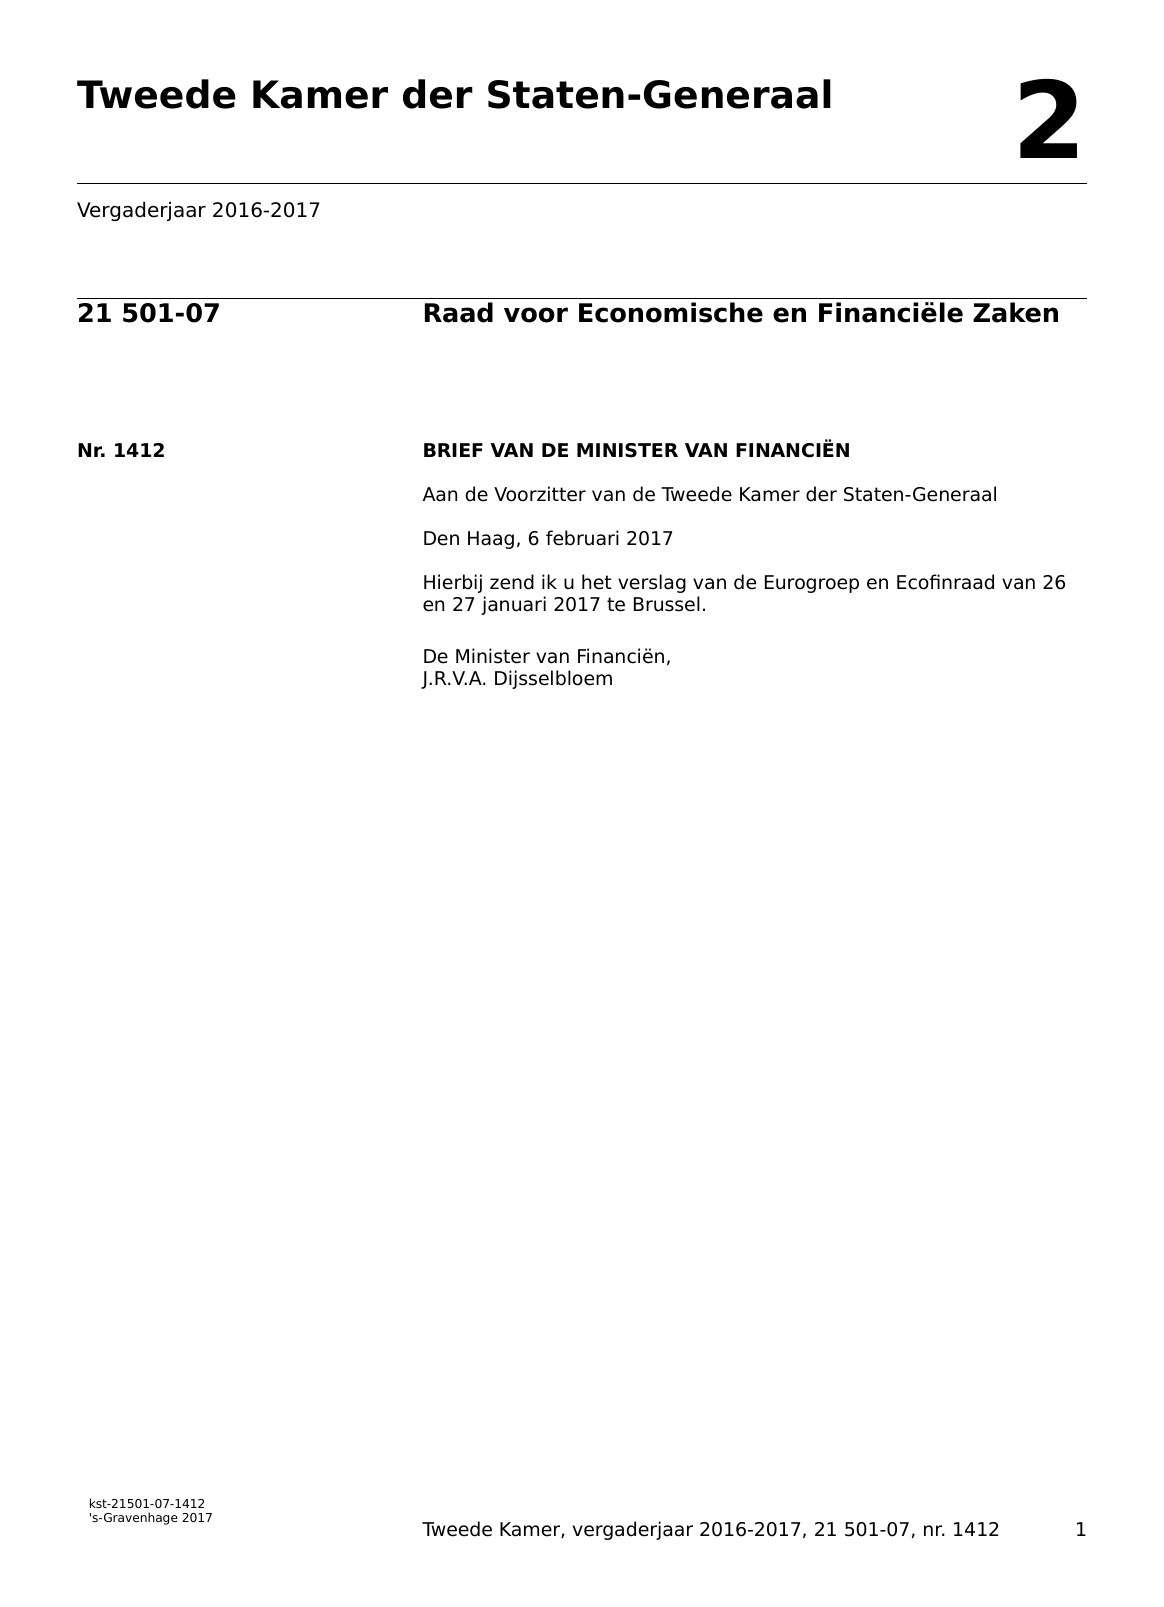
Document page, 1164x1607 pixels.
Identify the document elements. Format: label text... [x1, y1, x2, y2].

table_header Tweede Kamer der Staten-Generaal [77, 59, 886, 183]
table_header 2 [886, 59, 1087, 183]
text 's-Gravenhage 2017 [88, 1511, 323, 1525]
text Aan de Voorzitter van de Tweede Kamer der Staten-Generaal [422, 484, 1087, 506]
text De Minister van Financiën, J.R.V.A. Dijsselbloem [422, 646, 1087, 690]
table_cell Vergaderjaar 2016-2017 [77, 184, 1087, 298]
text Den Haag, 6 februari 2017 [422, 528, 1087, 550]
subtitle 21 501-07 Raad voor Economische en Financiële Zaken [77, 299, 1087, 329]
subtitle Nr. 1412 BRIEF VAN DE MINISTER VAN FINANCIËN [77, 440, 1087, 462]
text kst-21501-07-1412 [88, 1497, 323, 1511]
text Hierbij zend ik u het verslag van de Eurogroep en Ecofinraad van 26 en 27 januari 2017 te Brussel. [422, 572, 1087, 616]
